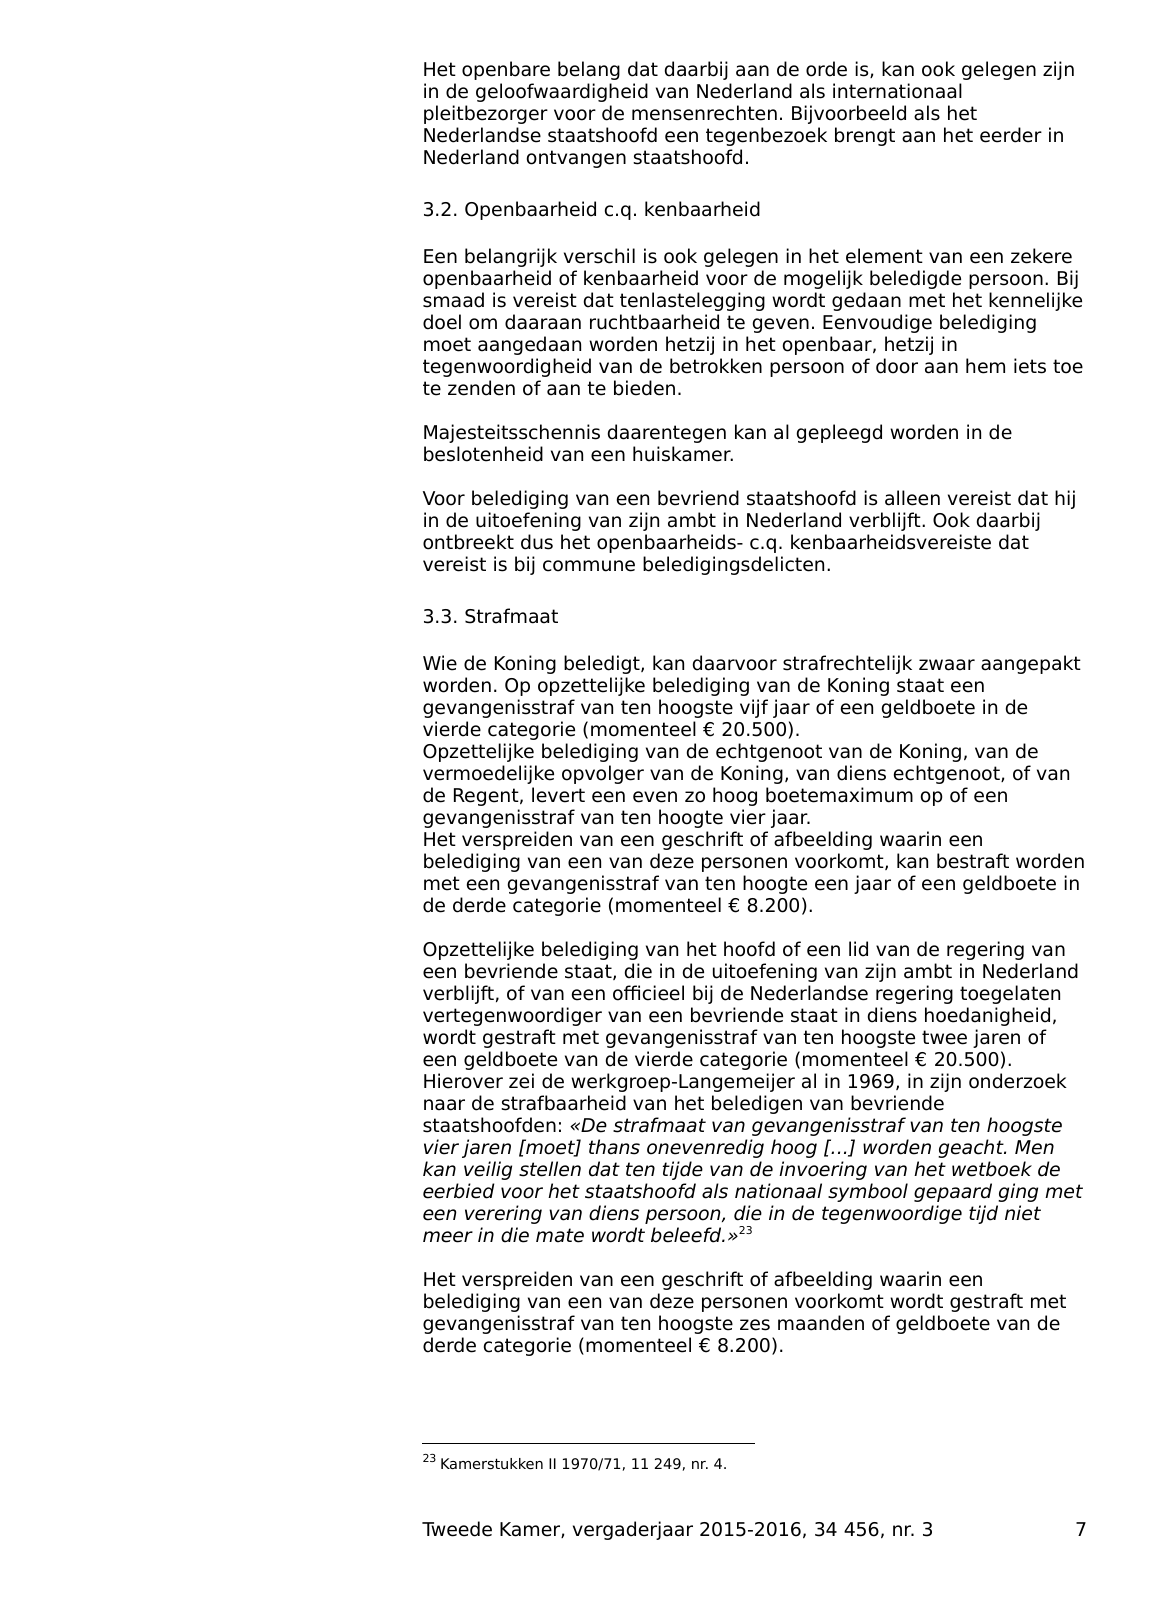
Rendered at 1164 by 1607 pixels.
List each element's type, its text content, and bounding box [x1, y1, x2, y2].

text Majesteitsschennis daarentegen kan al gepleegd worden in de beslotenheid van een huiskamer. [422, 422, 1087, 466]
subtitle 3.3. Strafmaat [422, 606, 1087, 628]
text Het verspreiden van een geschrift of afbeelding waarin een belediging van een van deze personen voorkomt wordt gestraft met gevangenisstraf van ten hoogste zes maanden of geldboete van de derde categorie (momenteel € 8.200). [422, 1269, 1087, 1357]
text Het verspreiden van een geschrift of afbeelding waarin een belediging van een van deze personen voorkomt, kan bestraft worden met een gevangenisstraf van ten hoogte een jaar of een geldboete in de derde categorie (momenteel € 8.200). [422, 829, 1087, 917]
text Hierover zei de werkgroep-Langemeijer al in 1969, in zijn onderzoek naar de strafbaarheid van het beledigen van bevriende staatshoofden: «De strafmaat van gevangenisstraf van ten hoogste vier jaren [moet] thans onevenredig hoog [...] worden geacht. Men kan veilig stellen dat ten tijde van de invoering van het wetboek de eerbied voor het staatshoofd als nationaal symbool gepaard ging met een verering van diens persoon, die in de tegenwoordige tijd niet meer in die mate wordt beleefd.» [422, 1071, 1087, 1247]
subtitle 3.2. Openbaarheid c.q. kenbaarheid [422, 199, 1087, 221]
text Opzettelijke belediging van het hoofd of een lid van de regering van een bevriende staat, die in de uitoefening van zijn ambt in Nederland verblijft, of van een officieel bij de Nederlandse regering toegelaten vertegenwoordiger van een bevriende staat in diens hoedanigheid, wordt gestraft met gevangenisstraf van ten hoogste twee jaren of een geldboete van de vierde categorie (momenteel € 20.500). [422, 939, 1087, 1071]
text Het openbare belang dat daarbij aan de orde is, kan ook gelegen zijn in de geloofwaardigheid van Nederland als internationaal pleitbezorger voor de mensenrechten. Bijvoorbeeld als het Nederlandse staatshoofd een tegenbezoek brengt aan het eerder in Nederland ontvangen staatshoofd. [422, 59, 1087, 169]
text Een belangrijk verschil is ook gelegen in het element van een zekere openbaarheid of kenbaarheid voor de mogelijk beledigde persoon. Bij smaad is vereist dat tenlastelegging wordt gedaan met het kennelijke doel om daaraan ruchtbaarheid te geven. Eenvoudige belediging moet aangedaan worden hetzij in het openbaar, hetzij in tegenwoordigheid van de betrokken persoon of door aan hem iets toe te zenden of aan te bieden. [422, 246, 1087, 400]
text Kamerstukken II 1970/71, 11 249, nr. 4. [422, 1452, 1087, 1474]
text Wie de Koning beledigt, kan daarvoor strafrechtelijk zwaar aangepakt worden. Op opzettelijke belediging van de Koning staat een gevangenisstraf van ten hoogste vijf jaar of een geldboete in de vierde categorie (momenteel € 20.500). [422, 653, 1087, 741]
text Voor belediging van een bevriend staatshoofd is alleen vereist dat hij in de uitoefening van zijn ambt in Nederland verblijft. Ook daarbij ontbreekt dus het openbaarheids- c.q. kenbaarheidsvereiste dat vereist is bij commune beledigingsdelicten. [422, 488, 1087, 576]
text Opzettelijke belediging van de echtgenoot van de Koning, van de vermoedelijke opvolger van de Koning, van diens echtgenoot, of van de Regent, levert een even zo hoog boetemaximum op of een gevangenisstraf van ten hoogte vier jaar. [422, 741, 1087, 829]
